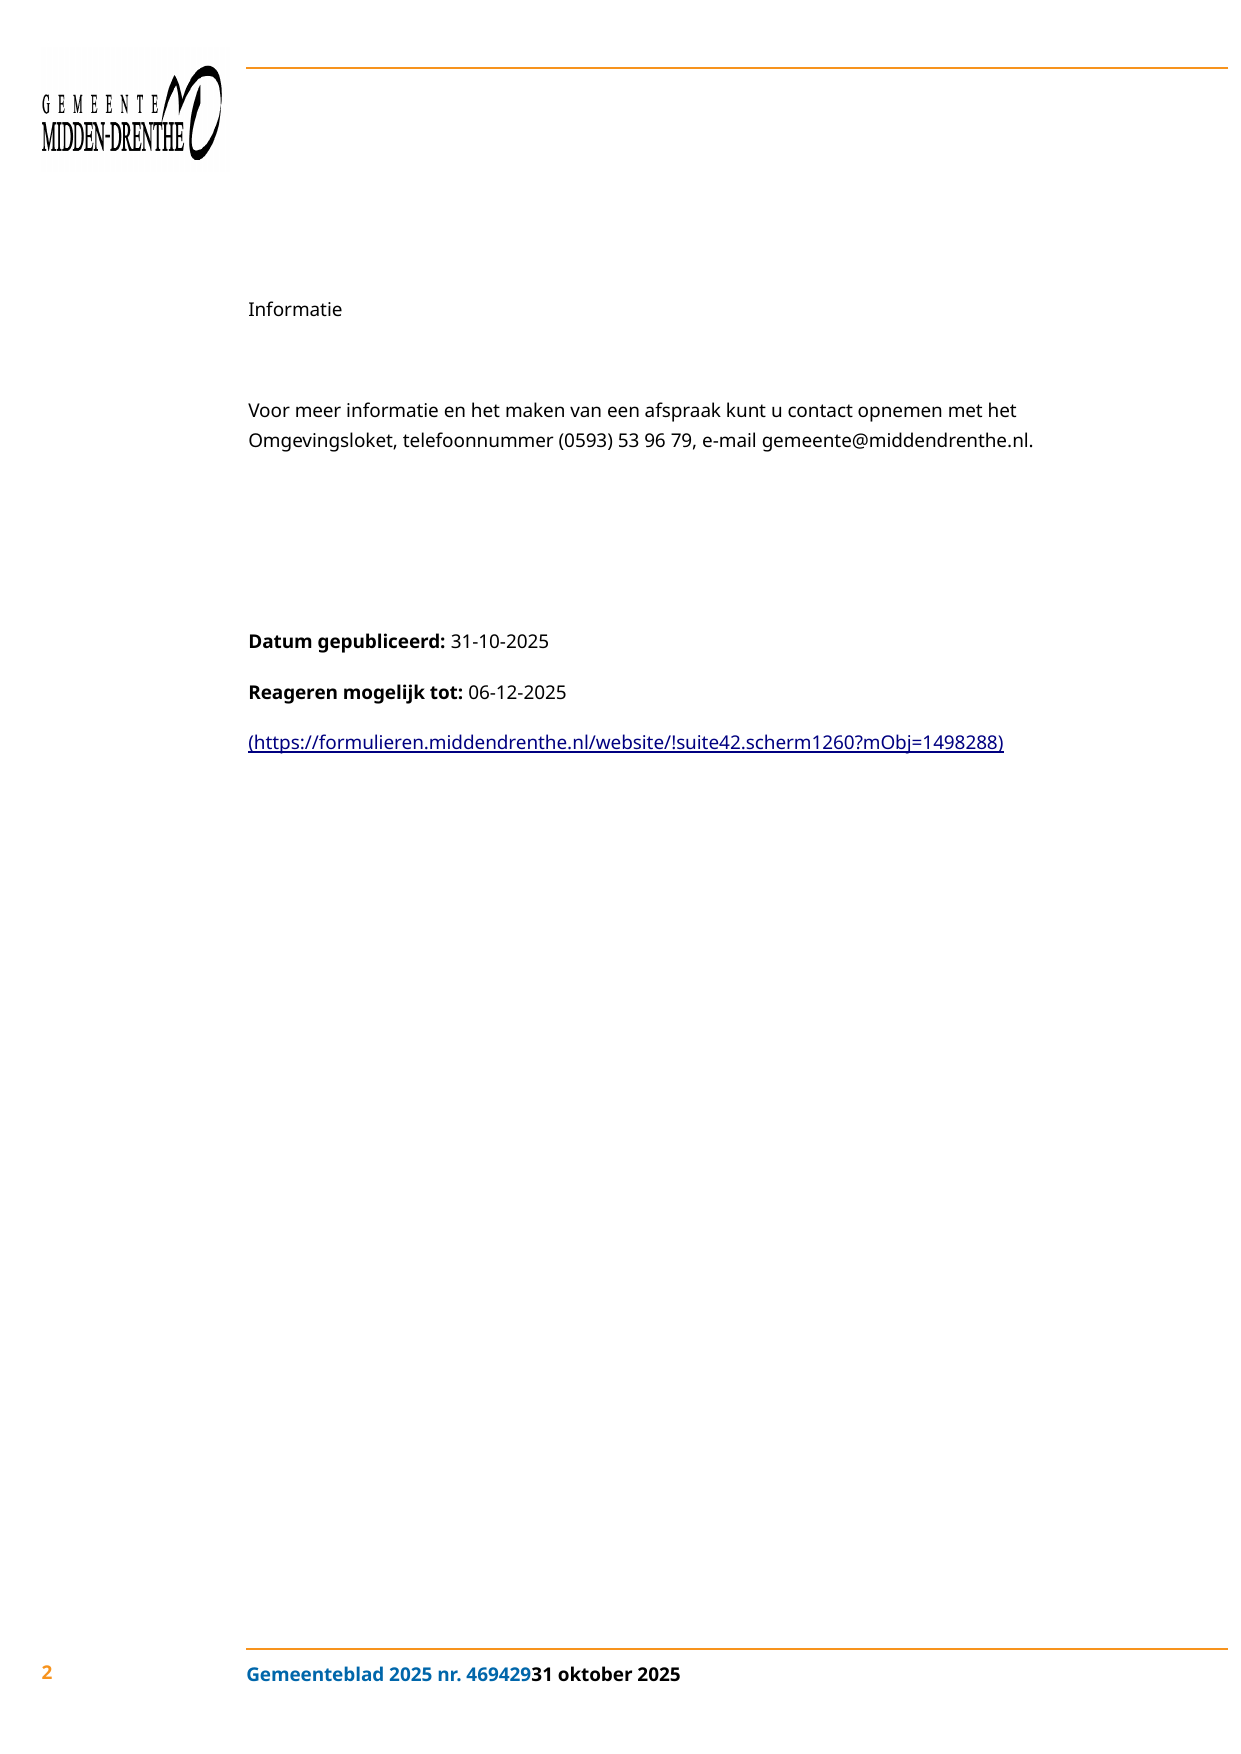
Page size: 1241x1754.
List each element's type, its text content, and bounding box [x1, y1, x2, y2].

text Datum gepubliceerd: 31-10-2025 [248, 628, 1152, 654]
text Reageren mogelijk tot: 06-12-2025 [248, 679, 1152, 705]
text (https://formulieren.middendrenthe.nl/website/!suite42.scherm1260?mObj=1498288) [248, 729, 1152, 755]
picture [41, 47, 231, 172]
text Voor meer informatie en het maken van een afspraak kunt u contact opnemen met het Omgevingsloket, telefoonnummer (0593) 53 96 79, e-mail gemeente@middendrenthe.nl. [248, 397, 1152, 453]
text Informatie [248, 296, 1152, 322]
